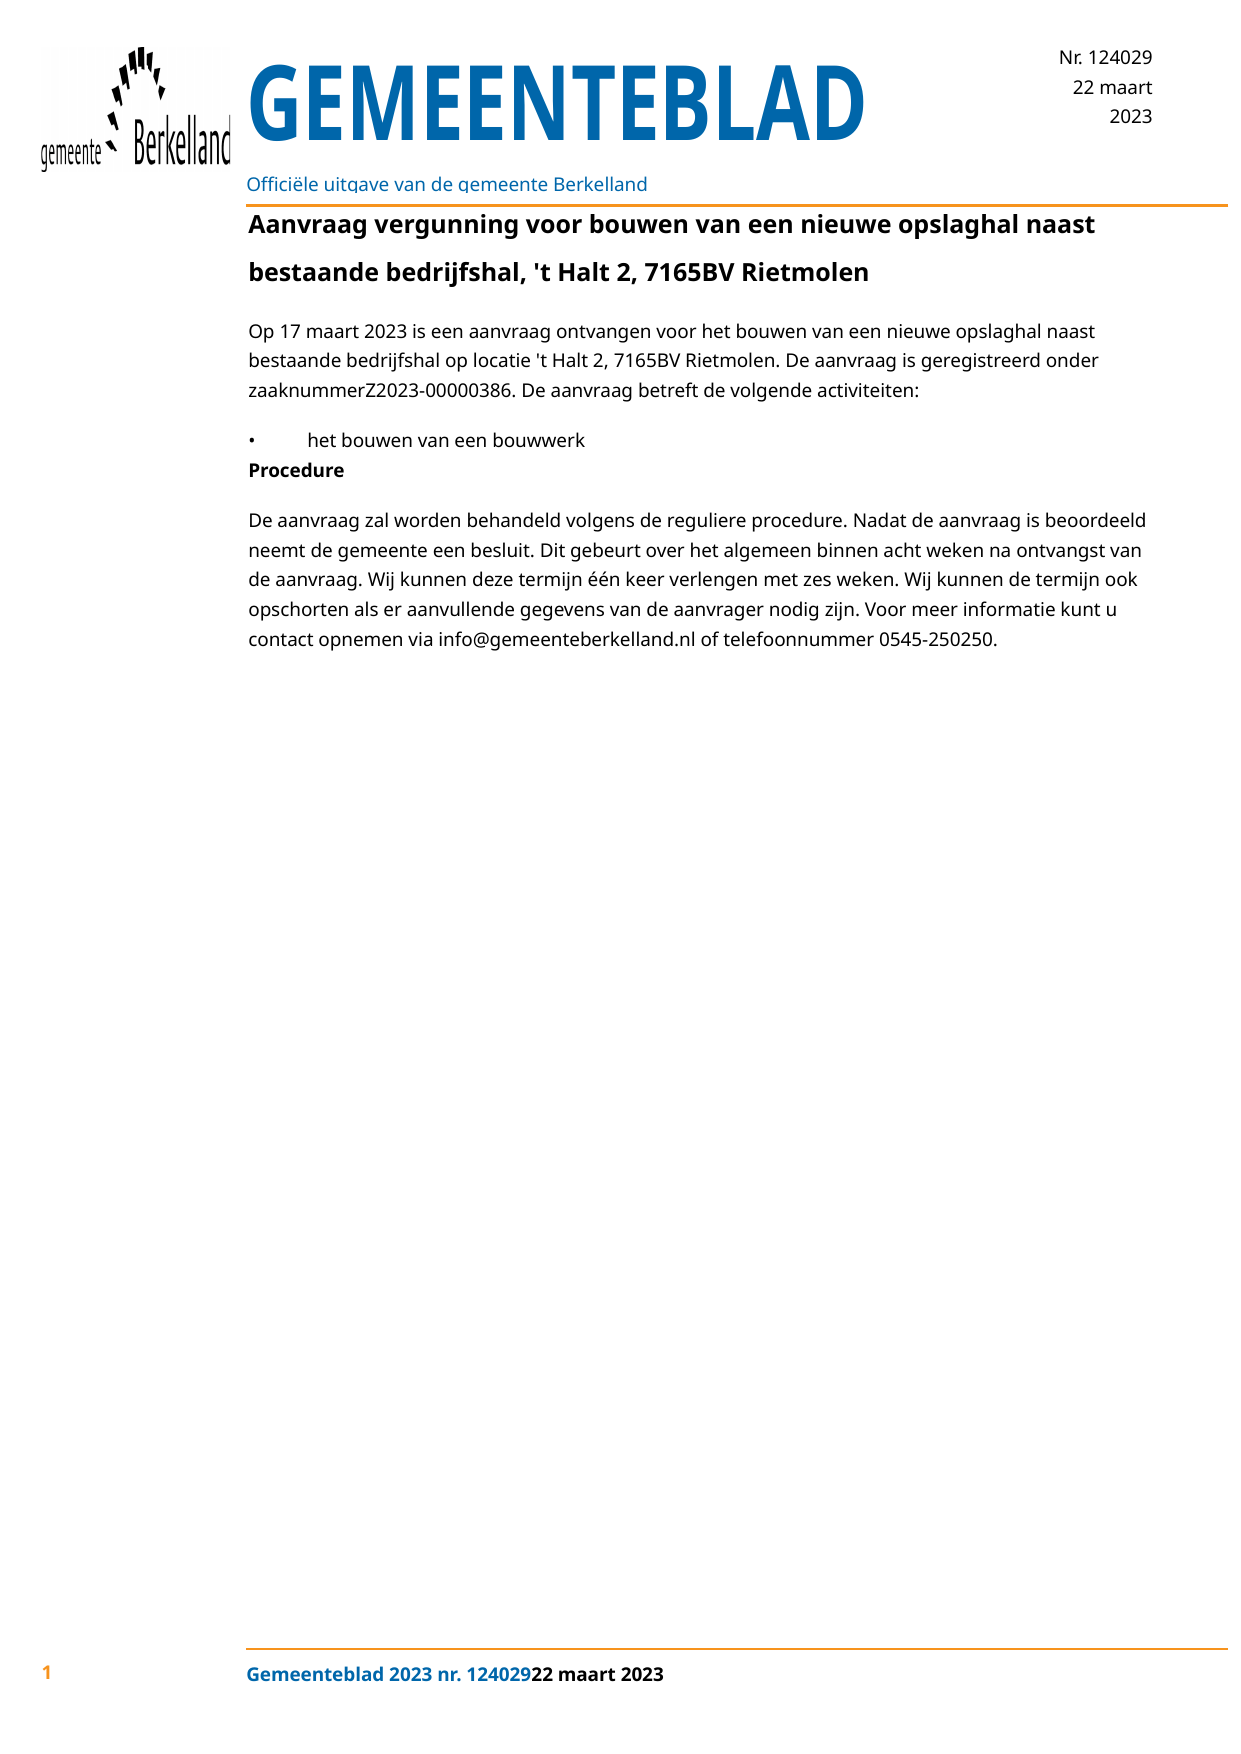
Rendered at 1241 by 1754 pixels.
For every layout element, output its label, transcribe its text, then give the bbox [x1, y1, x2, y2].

picture [41, 47, 231, 172]
list het bouwen van een bouwwerk [248, 427, 1152, 453]
text Procedure [248, 457, 1152, 483]
text Op 17 maart 2023 is een aanvraag ontvangen voor het bouwen van een nieuwe opslaghal naast bestaande bedrijfshal op locatie 't Halt 2, 7165BV Rietmolen. De aanvraag is geregistreerd onder zaaknummerZ2023-00000386. De aanvraag betreft de volgende activiteiten: [248, 318, 1152, 403]
text Aanvraag vergunning voor bouwen van een nieuwe opslaghal naast bestaande bedrijfshal, 't Halt 2, 7165BV Rietmolen [248, 207, 1152, 288]
text De aanvraag zal worden behandeld volgens de reguliere procedure. Nadat de aanvraag is beoordeeld neemt de gemeente een besluit. Dit gebeurt over het algemeen binnen acht weken na ontvangst van de aanvraag. Wij kunnen deze termijn één keer verlengen met zes weken. Wij kunnen de termijn ook opschorten als er aanvullende gegevens van de aanvrager nodig zijn. Voor meer informatie kunt u contact opnemen via info@gemeenteberkelland.nl of telefoonnummer 0545-250250. [248, 507, 1152, 652]
